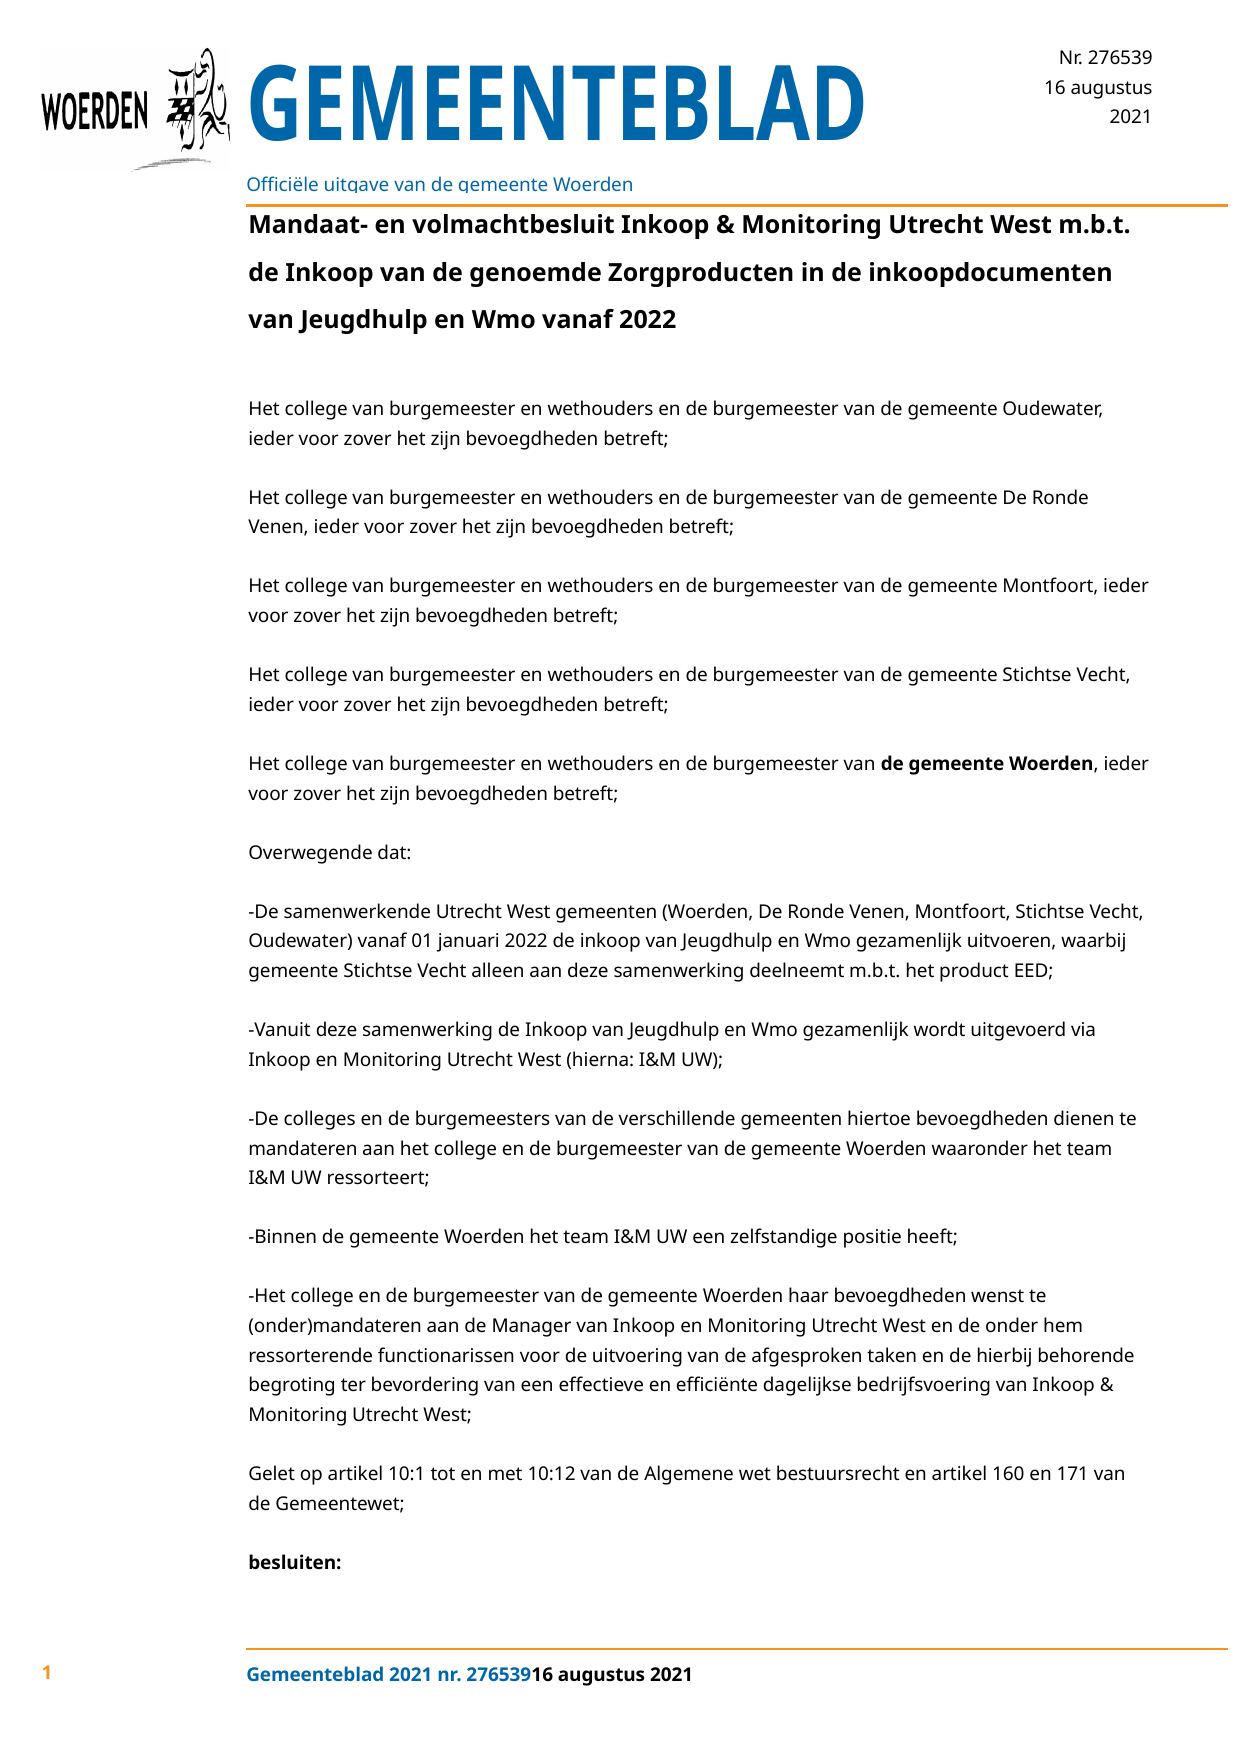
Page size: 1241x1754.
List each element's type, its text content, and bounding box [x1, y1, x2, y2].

text Het college van burgemeester en wethouders en de burgemeester van de gemeente De Ronde Venen, ieder voor zover het zijn bevoegdheden betreft; [248, 484, 1152, 539]
text -De colleges en de burgemeesters van de verschillende gemeenten hiertoe bevoegdheden dienen te mandateren aan het college en de burgemeester van de gemeente Woerden waaronder het team I&M UW ressorteert; [248, 1105, 1152, 1190]
text Het college van burgemeester en wethouders en de burgemeester van de gemeente Stichtse Vecht, ieder voor zover het zijn bevoegdheden betreft; [248, 661, 1152, 717]
text -Binnen de gemeente Woerden het team I&M UW een zelfstandige positie heeft; [248, 1223, 1152, 1249]
text -Het college en de burgemeester van de gemeente Woerden haar bevoegdheden wenst te (onder)mandateren aan de Manager van Inkoop en Monitoring Utrecht West en de onder hem ressorterende functionarissen voor de uitvoering van de afgesproken taken en de hierbij behorende begroting ter bevordering van een effectieve en efficiënte dagelijkse bedrijfsvoering van Inkoop & Monitoring Utrecht West; [248, 1283, 1152, 1427]
text Mandaat- en volmachtbesluit Inkoop & Monitoring Utrecht West m.b.t. de Inkoop van de genoemde Zorgproducten in de inkoopdocumenten van Jeugdhulp en Wmo vanaf 2022 [248, 207, 1152, 336]
text -De samenwerkende Utrecht West gemeenten (Woerden, De Ronde Venen, Montfoort, Stichtse Vecht, Oudewater) vanaf 01 januari 2022 de inkoop van Jeugdhulp en Wmo gezamenlijk uitvoeren, waarbij gemeente Stichtse Vecht alleen aan deze samenwerking deelneemt m.b.t. het product EED; [248, 898, 1152, 983]
text Het college van burgemeester en wethouders en de burgemeester van de gemeente Oudewater, ieder voor zover het zijn bevoegdheden betreft; [248, 395, 1152, 450]
text Het college van burgemeester en wethouders en de burgemeester van de gemeente Woerden, ieder voor zover het zijn bevoegdheden betreft; [248, 750, 1152, 805]
text besluiten: [248, 1549, 1152, 1574]
text Het college van burgemeester en wethouders en de burgemeester van de gemeente Montfoort, ieder voor zover het zijn bevoegdheden betreft; [248, 573, 1152, 628]
text Gelet op artikel 10:1 tot en met 10:12 van de Algemene wet bestuursrecht en artikel 160 en 171 van de Gemeentewet; [248, 1460, 1152, 1515]
picture [41, 47, 231, 172]
text -Vanuit deze samenwerking de Inkoop van Jeugdhulp en Wmo gezamenlijk wordt uitgevoerd via Inkoop en Monitoring Utrecht West (hierna: I&M UW); [248, 1016, 1152, 1072]
text Overwegende dat: [248, 839, 1152, 864]
